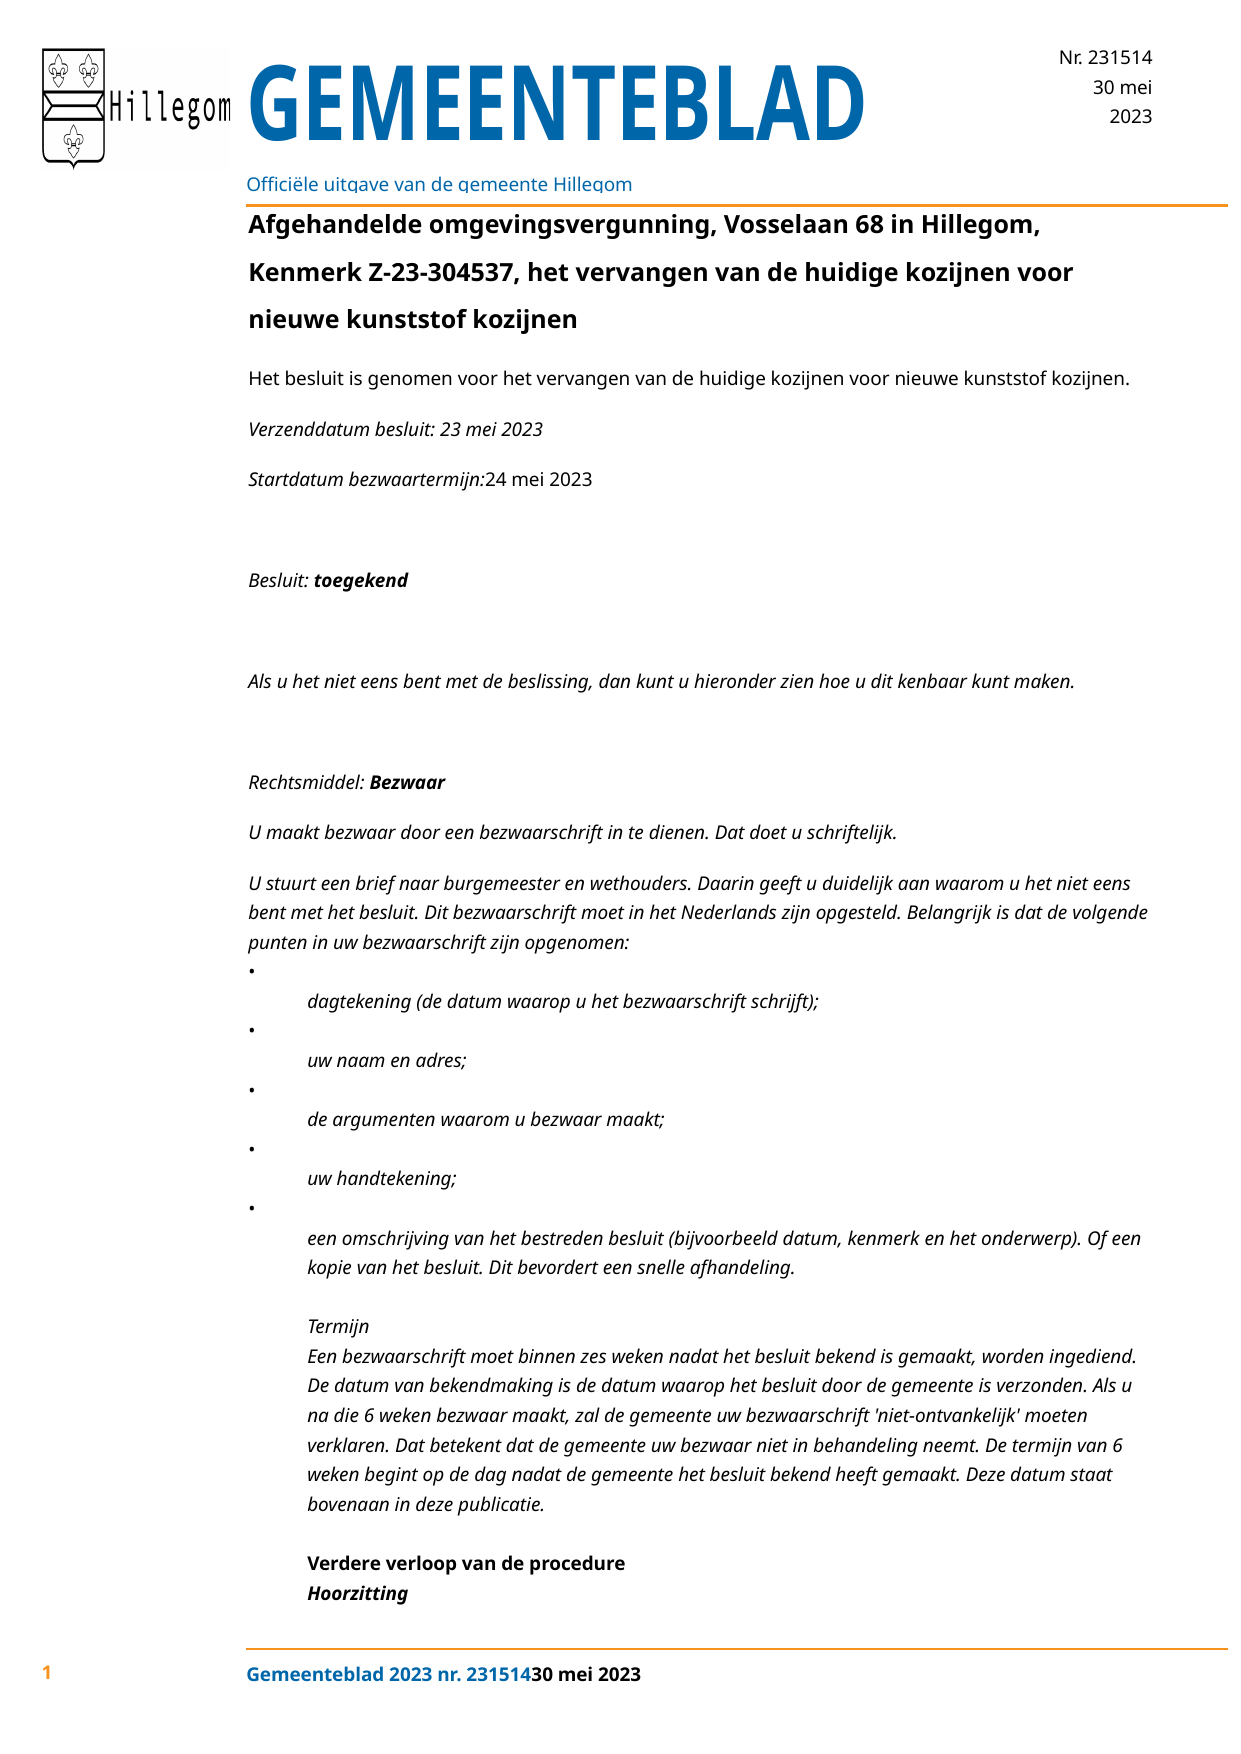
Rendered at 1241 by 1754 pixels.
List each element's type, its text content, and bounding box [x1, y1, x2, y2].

list Verdere verloop van de procedure [248, 1550, 1152, 1576]
list Termijn [248, 1313, 1152, 1339]
text Het besluit is genomen voor het vervangen van de huidige kozijnen voor nieuwe kunststof kozijnen. [248, 366, 1152, 391]
text U maakt bezwaar door een bezwaarschrift in te dienen. Dat doet u schriftelijk. [248, 819, 1152, 845]
list dagtekening (de datum waarop u het bezwaarschrift schrijft); [248, 988, 1152, 1014]
text Afgehandelde omgevingsvergunning, Vosselaan 68 in Hillegom, Kenmerk Z-23-304537, het vervangen van de huidige kozijnen voor nieuwe kunststof kozijnen [248, 207, 1152, 336]
list de argumenten waarom u bezwaar maakt; [248, 1106, 1152, 1132]
text Als u het niet eens bent met de beslissing, dan kunt u hieronder zien hoe u dit kenbaar kunt maken. [248, 668, 1152, 694]
text Verzenddatum besluit: 23 mei 2023 [248, 416, 1152, 442]
text U stuurt een brief naar burgemeester en wethouders. Daarin geeft u duidelijk aan waarom u het niet eens bent met het besluit. Dit bezwaarschrift moet in het Nederlands zijn opgesteld. Belangrijk is dat de volgende punten in uw bezwaarschrift zijn opgenomen: [248, 870, 1152, 954]
list een omschrijving van het bestreden besluit (bijvoorbeeld datum, kenmerk en het onderwerp). Of een kopie van het besluit. Dit bevordert een snelle afhandeling. [248, 1225, 1152, 1280]
list Een bezwaarschrift moet binnen zes weken nadat het besluit bekend is gemaakt, worden ingediend. De datum van bekendmaking is de datum waarop het besluit door de gemeente is verzonden. Als u na die 6 weken bezwaar maakt, zal de gemeente uw bezwaarschrift 'niet-ontvankelijk' moeten verklaren. Dat betekent dat de gemeente uw bezwaar niet in behandeling neemt. De termijn van 6 weken begint op de dag nadat de gemeente het besluit bekend heeft gemaakt. Deze datum staat bovenaan in deze publicatie. [248, 1343, 1152, 1517]
list uw handtekening; [248, 1166, 1152, 1191]
text Rechtsmiddel: Bezwaar [248, 769, 1152, 794]
picture [41, 47, 231, 172]
text Besluit: toegekend [248, 567, 1152, 593]
text Startdatum bezwaartermijn:24 mei 2023 [248, 466, 1152, 492]
list Hoorzitting [248, 1580, 1152, 1605]
list uw naam en adres; [248, 1047, 1152, 1073]
